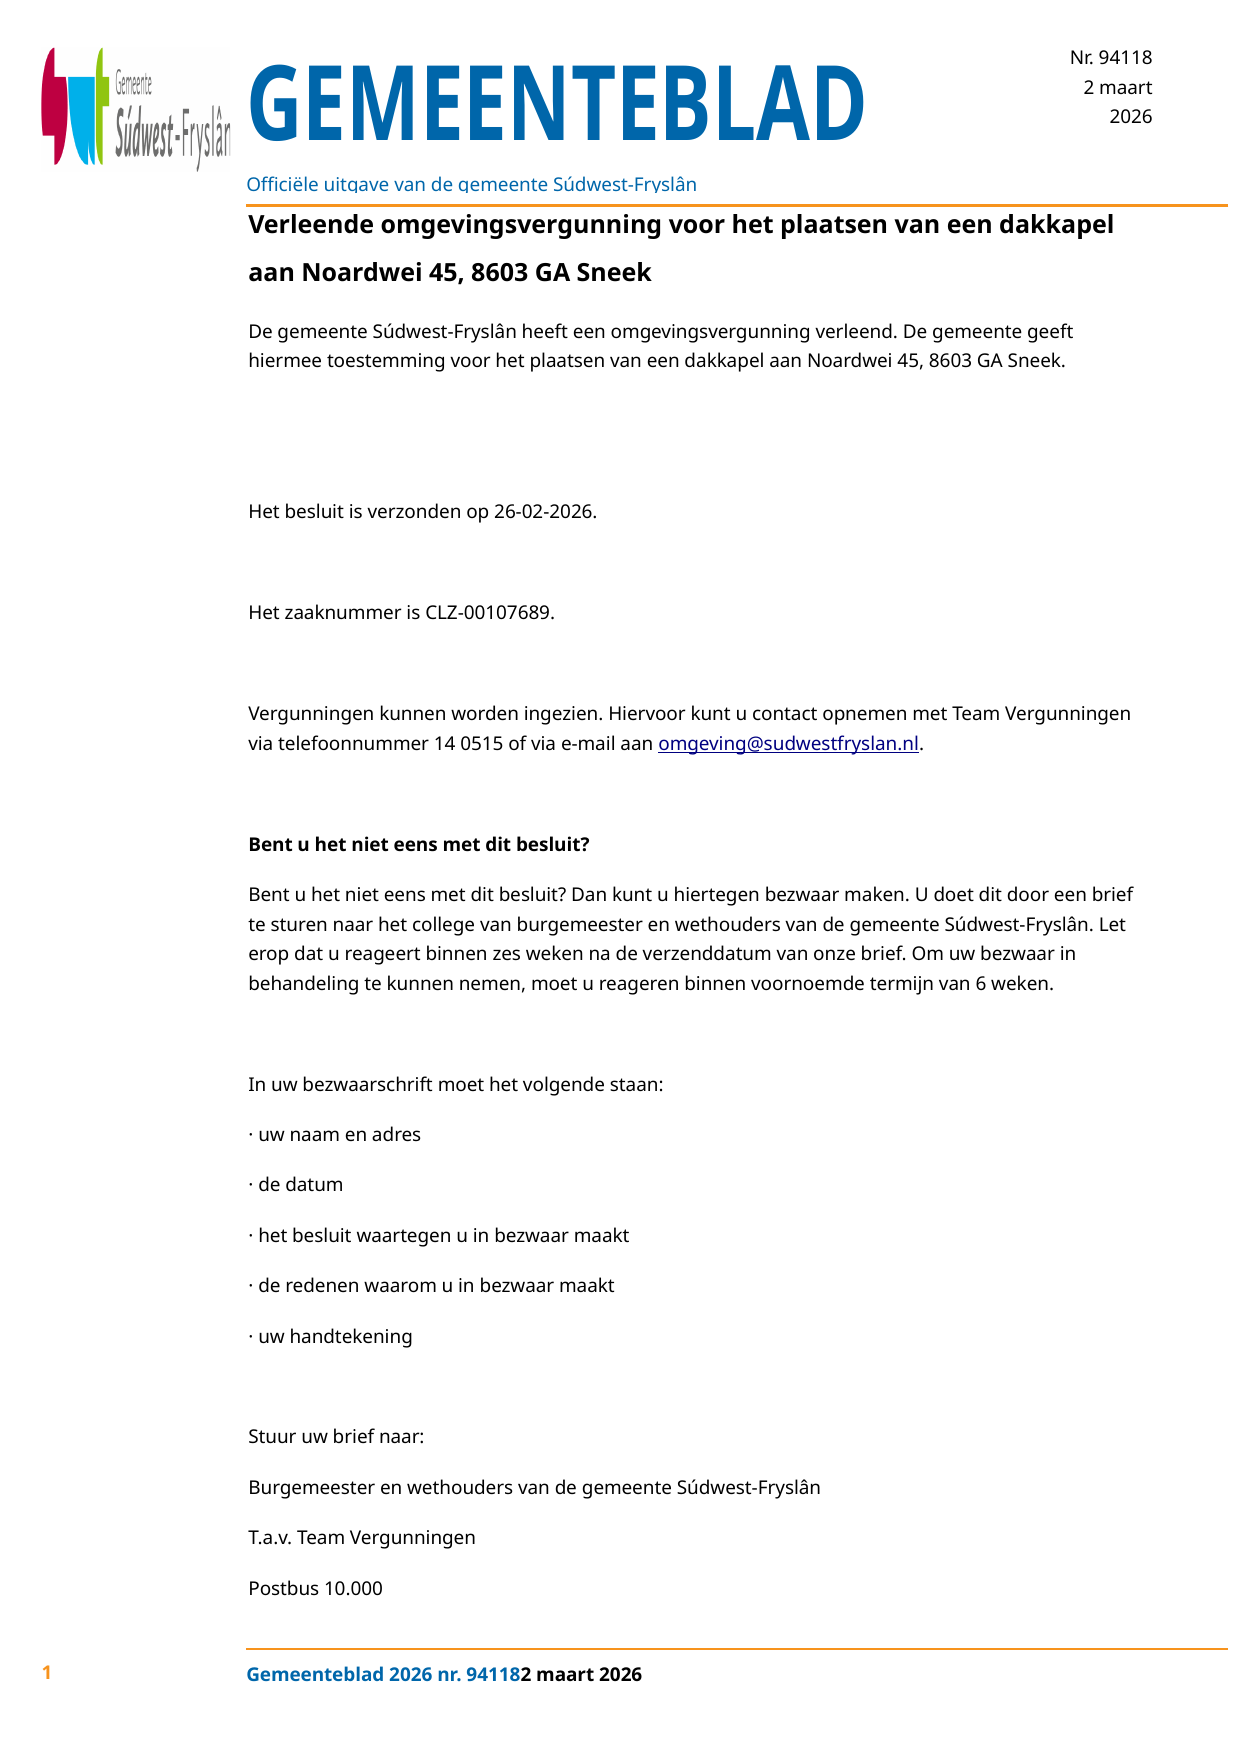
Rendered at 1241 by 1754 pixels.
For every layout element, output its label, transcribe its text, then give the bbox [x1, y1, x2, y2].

text T.a.v. Team Vergunningen [248, 1524, 1152, 1550]
picture [41, 47, 231, 172]
text De gemeente Súdwest-Fryslân heeft een omgevingsvergunning verleend. De gemeente geeft hiermee toestemming voor het plaatsen van een dakkapel aan Noardwei 45, 8603 GA Sneek. [248, 318, 1152, 373]
text Vergunningen kunnen worden ingezien. Hiervoor kunt u contact opnemen met Team Vergunningen via telefoonnummer 14 0515 of via e-mail aan omgeving@sudwestfryslan.nl. [248, 700, 1152, 756]
text Het besluit is verzonden op 26-02-2026. [248, 499, 1152, 524]
text Bent u het niet eens met dit besluit? Dan kunt u hiertegen bezwaar maken. U doet dit door een brief te sturen naar het college van burgemeester en wethouders van de gemeente Súdwest-Fryslân. Let erop dat u reageert binnen zes weken na de verzenddatum van onze brief. Om uw bezwaar in behandeling te kunnen nemen, moet u reageren binnen voornoemde termijn van 6 weken. [248, 881, 1152, 996]
text Het zaaknummer is CLZ-00107689. [248, 599, 1152, 625]
text In uw bezwaarschrift moet het volgende staan: [248, 1071, 1152, 1097]
text · uw naam en adres [248, 1121, 1152, 1147]
text Burgemeester en wethouders van de gemeente Súdwest-Fryslân [248, 1474, 1152, 1500]
text Verleende omgevingsvergunning voor het plaatsen van een dakkapel aan Noardwei 45, 8603 GA Sneek [248, 207, 1152, 288]
text Bent u het niet eens met dit besluit? [248, 831, 1152, 857]
text Stuur uw brief naar: [248, 1424, 1152, 1449]
text · de datum [248, 1172, 1152, 1197]
text · de redenen waarom u in bezwaar maakt [248, 1272, 1152, 1298]
text Postbus 10.000 [248, 1575, 1152, 1601]
text · uw handtekening [248, 1323, 1152, 1349]
text · het besluit waartegen u in bezwaar maakt [248, 1222, 1152, 1248]
